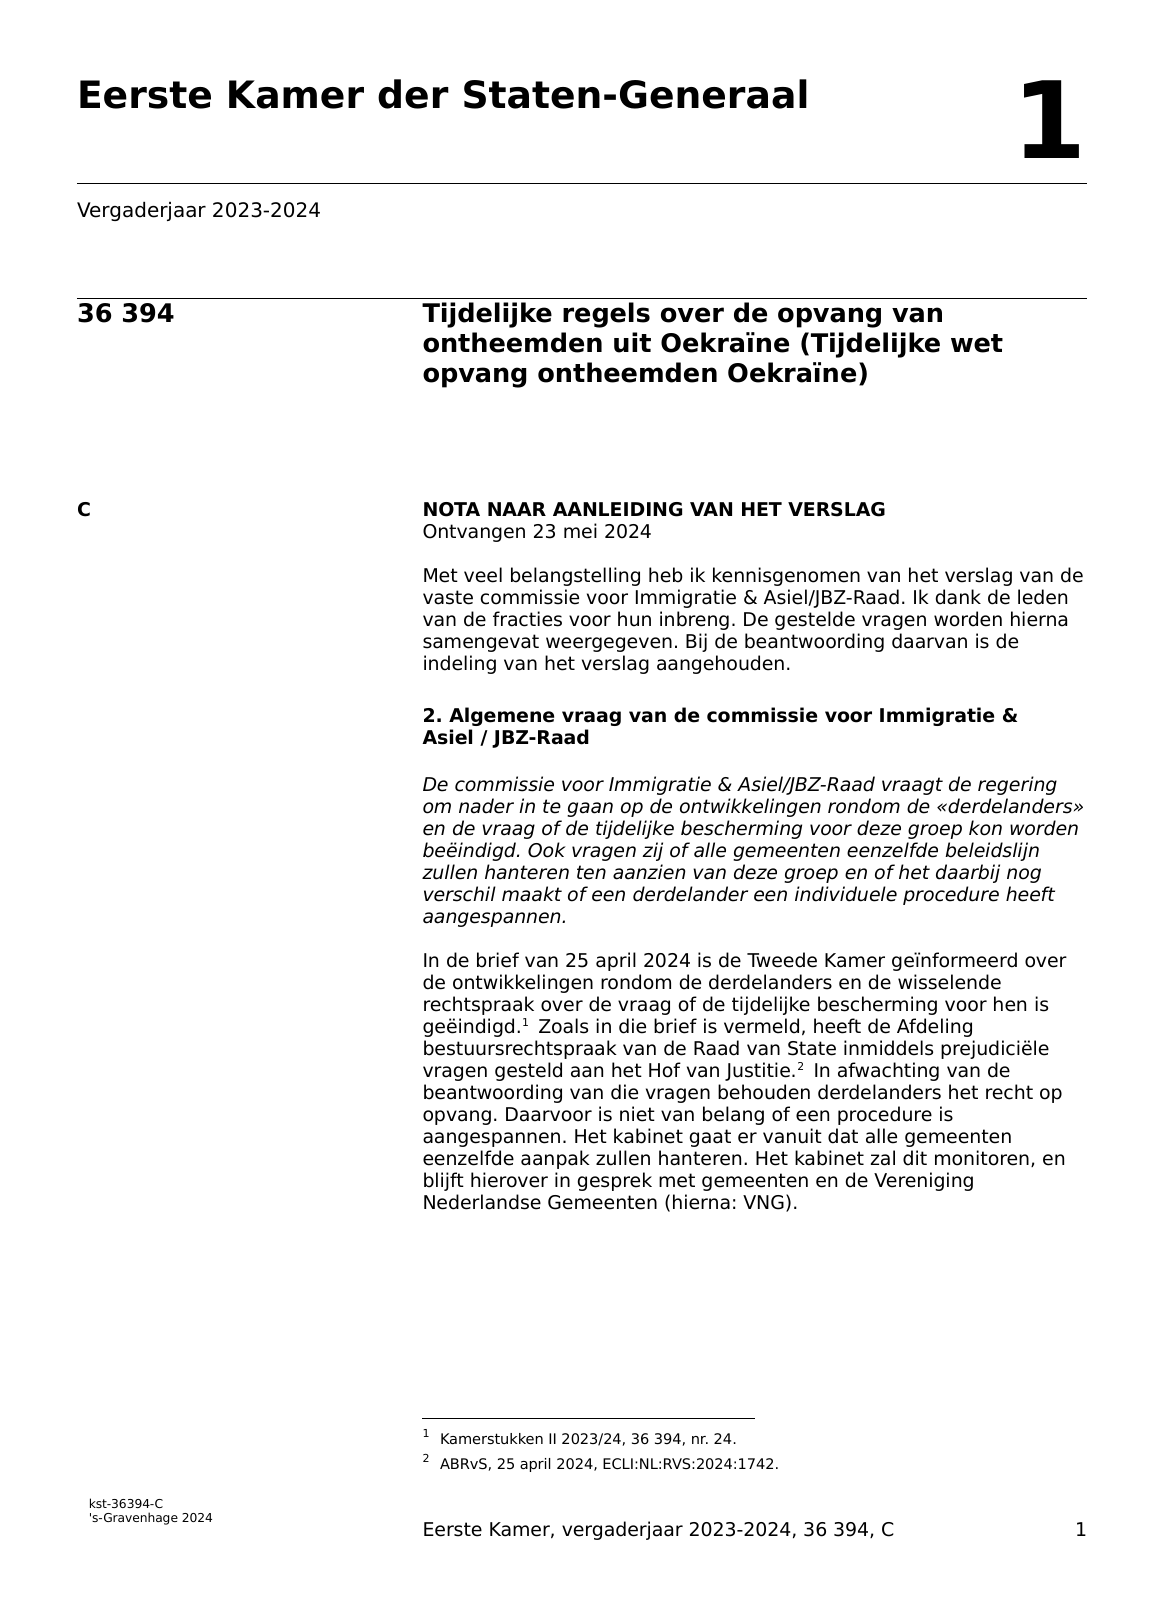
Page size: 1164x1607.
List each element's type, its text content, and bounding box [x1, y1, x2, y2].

subtitle 2. Algemene vraag van de commissie voor Immigratie & Asiel / JBZ-Raad [422, 705, 1087, 749]
subtitle C NOTA NAAR AANLEIDING VAN HET VERSLAG [77, 499, 1087, 521]
text ABRvS, 25 april 2024, ECLI:NL:RVS:2024:1742. [422, 1452, 1087, 1474]
text 's-Gravenhage 2024 [88, 1511, 323, 1525]
table_cell Vergaderjaar 2023-2024 [77, 184, 1087, 298]
text kst-36394-C [88, 1497, 323, 1511]
table_header Eerste Kamer der Staten-Generaal [77, 59, 886, 183]
text Met veel belangstelling heb ik kennisgenomen van het verslag van de vaste commissie voor Immigratie & Asiel/JBZ-Raad. Ik dank de leden van de fracties voor hun inbreng. De gestelde vragen worden hierna samengevat weergegeven. Bij de beantwoording daarvan is de indeling van het verslag aangehouden. [422, 565, 1087, 675]
text Kamerstukken II 2023/24, 36 394, nr. 24. [422, 1427, 1087, 1449]
text Ontvangen 23 mei 2024 [422, 521, 1087, 543]
table_header 1 [886, 59, 1087, 183]
subtitle 36 394 Tijdelijke regels over de opvang van ontheemden uit Oekraïne (Tijdelijke wet opvang ontheemden Oekraïne) [77, 299, 1087, 388]
text In de brief van 25 april 2024 is de Tweede Kamer geïnformeerd over de ontwikkelingen rondom de derdelanders en de wisselende rechtspraak over de vraag of de tijdelijke bescherming voor hen is geëindigd. Zoals in die brief is vermeld, heeft de Afdeling bestuursrechtspraak van de Raad van State inmiddels prejudiciële vragen gesteld aan het Hof van Justitie. In afwachting van de beantwoording van die vragen behouden derdelanders het recht op opvang. Daarvoor is niet van belang of een procedure is aangespannen. Het kabinet gaat er vanuit dat alle gemeenten eenzelfde aanpak zullen hanteren. Het kabinet zal dit monitoren, en blijft hierover in gesprek met gemeenten en de Vereniging Nederlandse Gemeenten (hierna: VNG). [422, 950, 1087, 1214]
text De commissie voor Immigratie & Asiel/JBZ-Raad vraagt de regering om nader in te gaan op de ontwikkelingen rondom de «derdelanders» en de vraag of de tijdelijke bescherming voor deze groep kon worden beëindigd. Ook vragen zij of alle gemeenten eenzelfde beleidslijn zullen hanteren ten aanzien van deze groep en of het daarbij nog verschil maakt of een derdelander een individuele procedure heeft aangespannen. [422, 774, 1087, 928]
